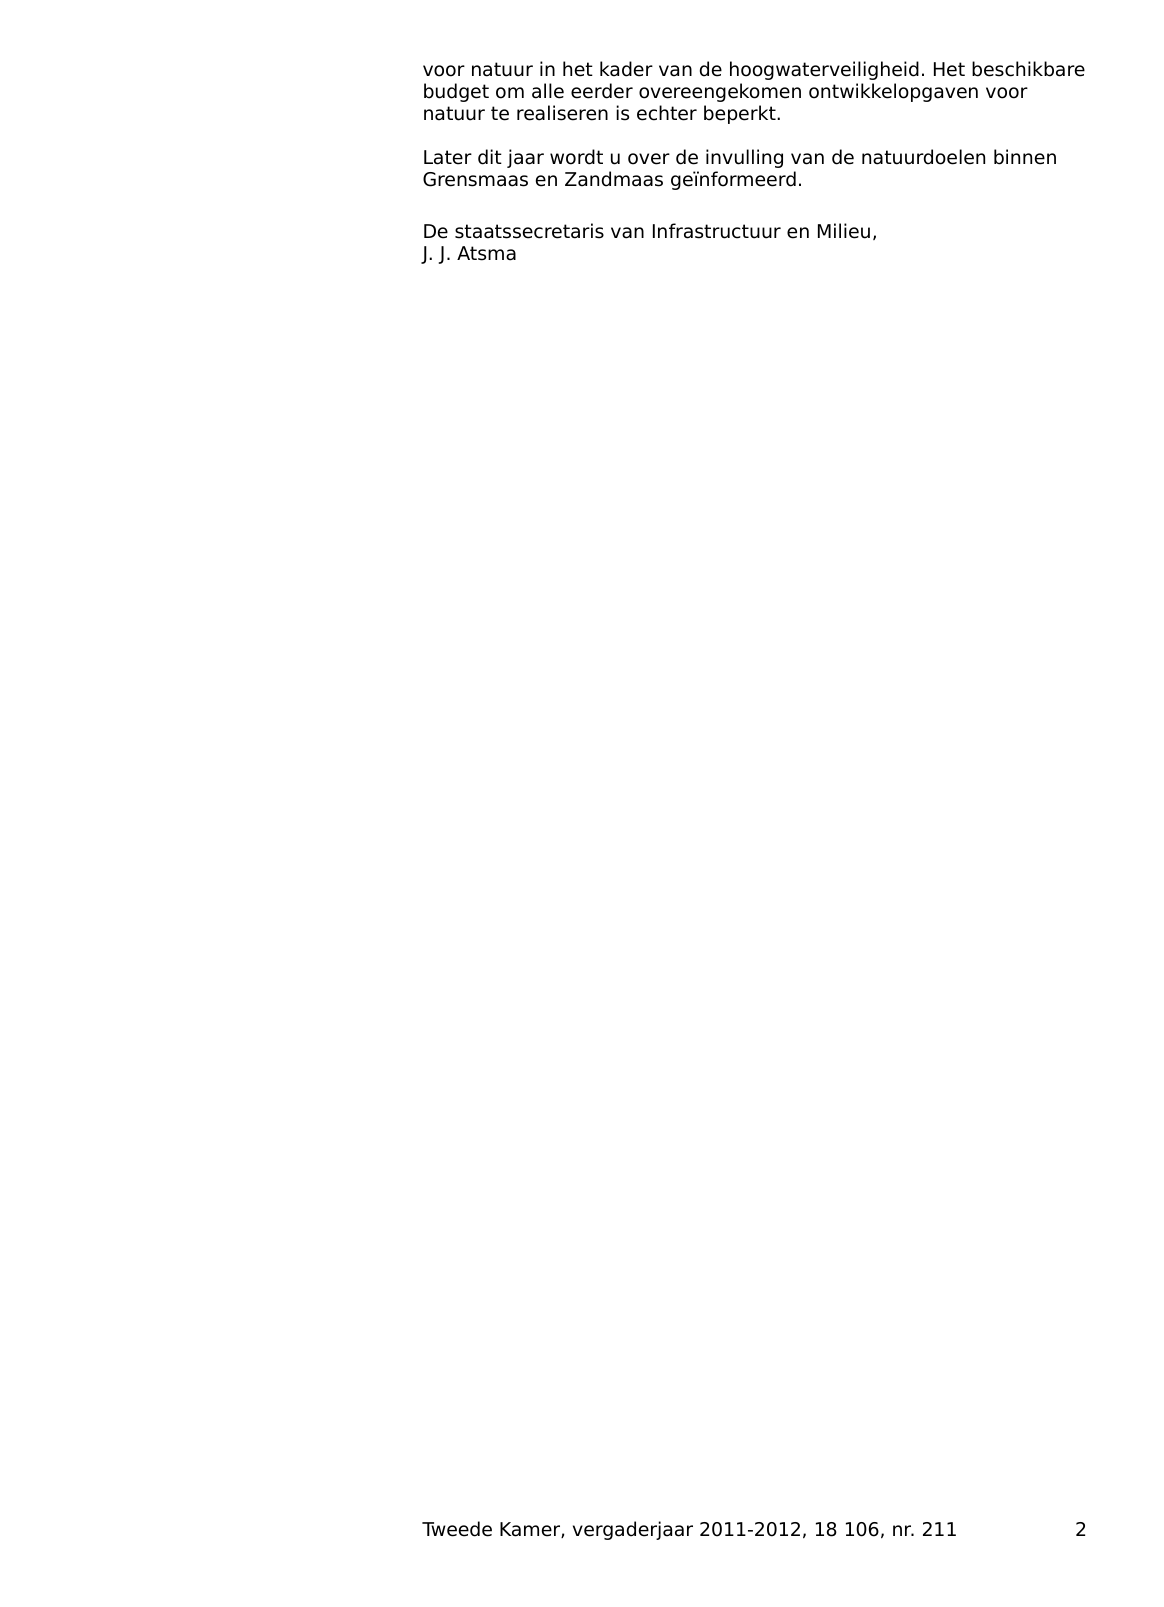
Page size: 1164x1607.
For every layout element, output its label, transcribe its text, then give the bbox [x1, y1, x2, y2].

text voor natuur in het kader van de hoogwaterveiligheid. Het beschikbare budget om alle eerder overeengekomen ontwikkelopgaven voor natuur te realiseren is echter beperkt. [422, 59, 1087, 125]
text Later dit jaar wordt u over de invulling van de natuurdoelen binnen Grensmaas en Zandmaas geïnformeerd. [422, 147, 1087, 191]
text De staatssecretaris van Infrastructuur en Milieu, J. J. Atsma [422, 221, 1087, 265]
